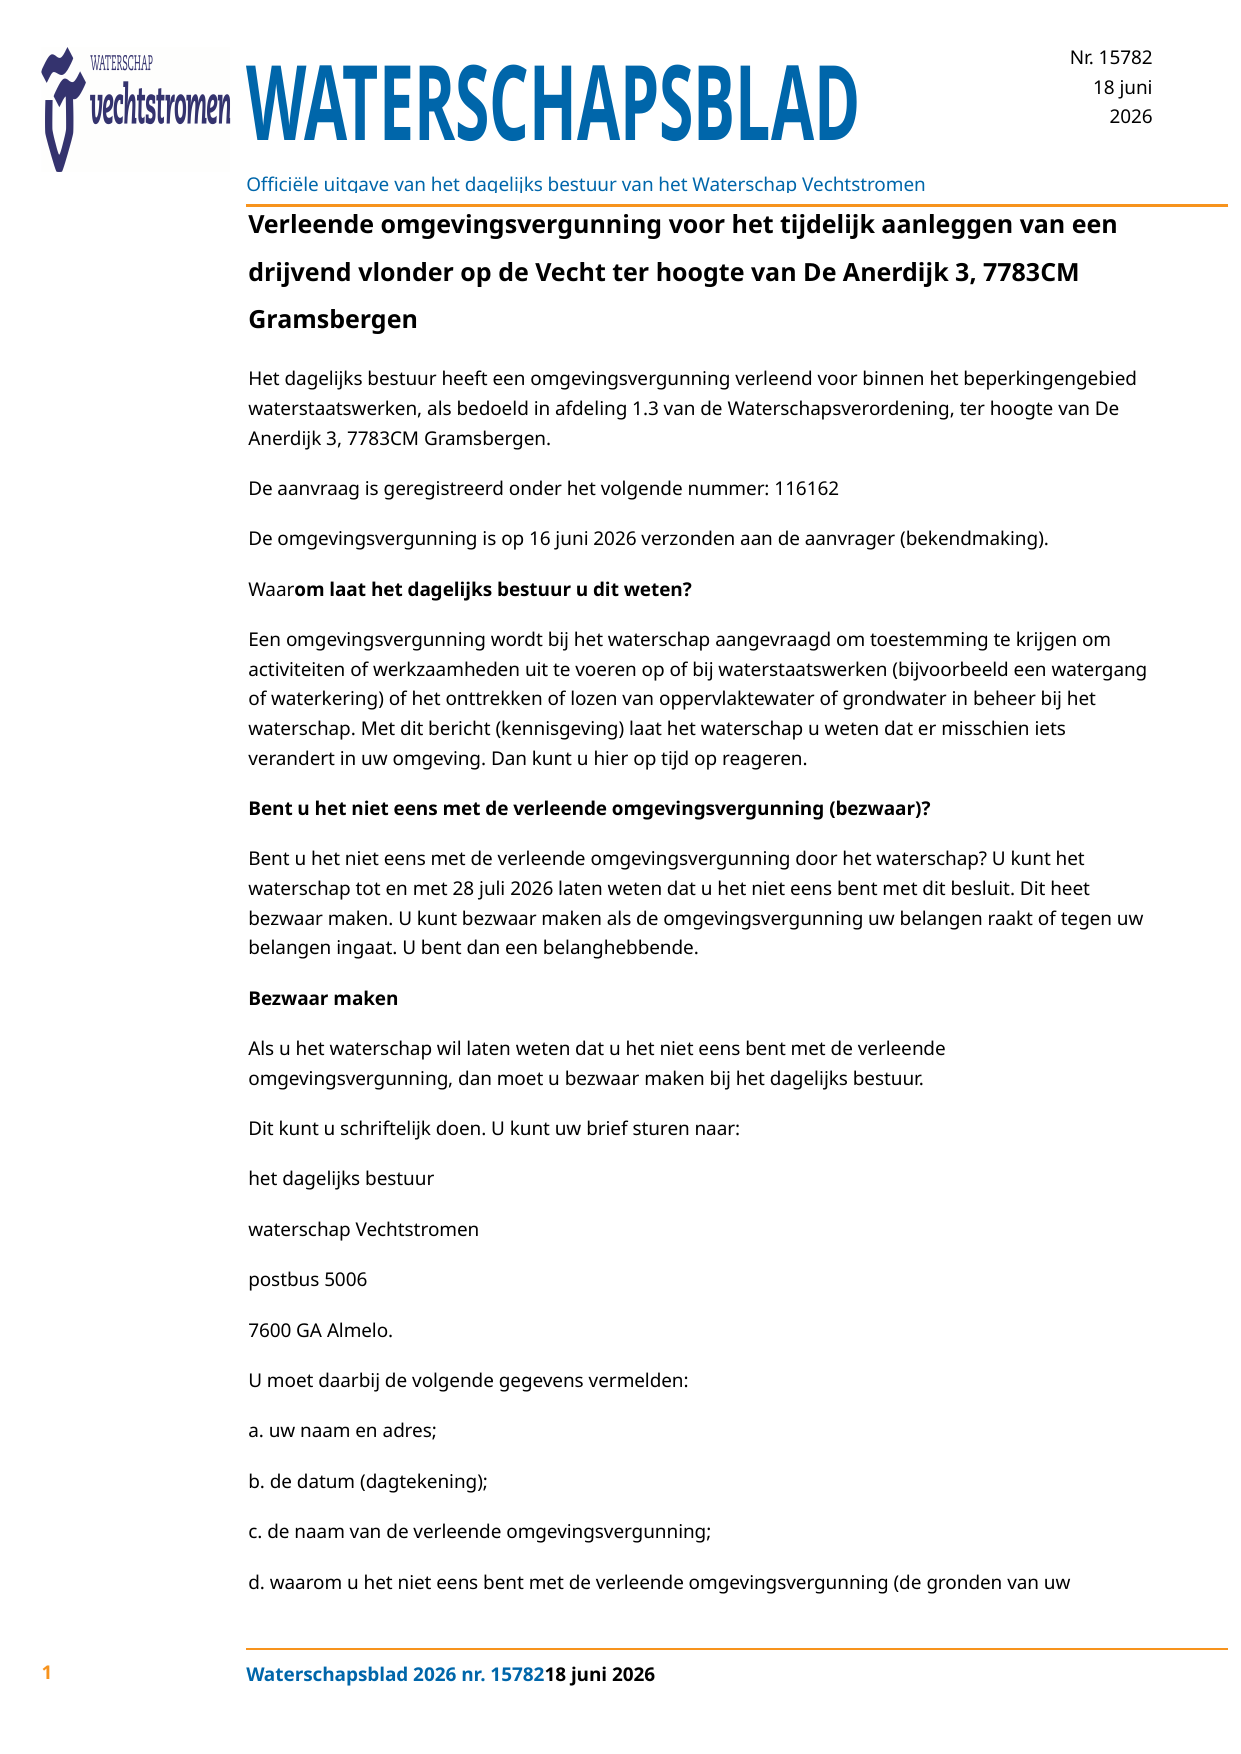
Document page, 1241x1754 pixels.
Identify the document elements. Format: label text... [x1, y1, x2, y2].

text het dagelijks bestuur [248, 1166, 1152, 1191]
text Bezwaar maken [248, 985, 1152, 1010]
picture [41, 47, 231, 172]
text Verleende omgevingsvergunning voor het tijdelijk aanleggen van een drijvend vlonder op de Vecht ter hoogte van De Anerdijk 3, 7783CM Gramsbergen [248, 207, 1152, 336]
text 7600 GA Almelo. [248, 1317, 1152, 1342]
text De aanvraag is geregistreerd onder het volgende nummer: 116162 [248, 475, 1152, 501]
text Dit kunt u schriftelijk doen. U kunt uw brief sturen naar: [248, 1115, 1152, 1141]
text De omgevingsvergunning is op 16 juni 2026 verzonden aan de aanvrager (bekendmaking). [248, 526, 1152, 551]
text a. uw naam en adres; [248, 1418, 1152, 1443]
text Als u het waterschap wil laten weten dat u het niet eens bent met de verleende omgevingsvergunning, dan moet u bezwaar maken bij het dagelijks bestuur. [248, 1035, 1152, 1090]
text Waarom laat het dagelijks bestuur u dit weten? [248, 576, 1152, 602]
text c. de naam van de verleende omgevingsvergunning; [248, 1518, 1152, 1544]
text Bent u het niet eens met de verleende omgevingsvergunning door het waterschap? U kunt het waterschap tot en met 28 juli 2026 laten weten dat u het niet eens bent met dit besluit. Dit heet bezwaar maken. U kunt bezwaar maken als de omgevingsvergunning uw belangen raakt of tegen uw belangen ingaat. U bent dan een belanghebbende. [248, 846, 1152, 960]
text Een omgevingsvergunning wordt bij het waterschap aangevraagd om toestemming te krijgen om activiteiten of werkzaamheden uit te voeren op of bij waterstaatswerken (bijvoorbeeld een watergang of waterkering) of het onttrekken of lozen van oppervlaktewater of grondwater in beheer bij het waterschap. Met dit bericht (kennisgeving) laat het waterschap u weten dat er misschien iets verandert in uw omgeving. Dan kunt u hier op tijd op reageren. [248, 626, 1152, 770]
text Het dagelijks bestuur heeft een omgevingsvergunning verleend voor binnen het beperkingengebied waterstaatswerken, als bedoeld in afdeling 1.3 van de Waterschapsverordening, ter hoogte van De Anerdijk 3, 7783CM Gramsbergen. [248, 366, 1152, 450]
text d. waarom u het niet eens bent met de verleende omgevingsvergunning (de gronden van uw [248, 1569, 1152, 1594]
text postbus 5006 [248, 1266, 1152, 1292]
text waterschap Vechtstromen [248, 1216, 1152, 1242]
text b. de datum (dagtekening); [248, 1468, 1152, 1494]
text Bent u het niet eens met de verleende omgevingsvergunning (bezwaar)? [248, 795, 1152, 821]
text U moet daarbij de volgende gegevens vermelden: [248, 1367, 1152, 1393]
